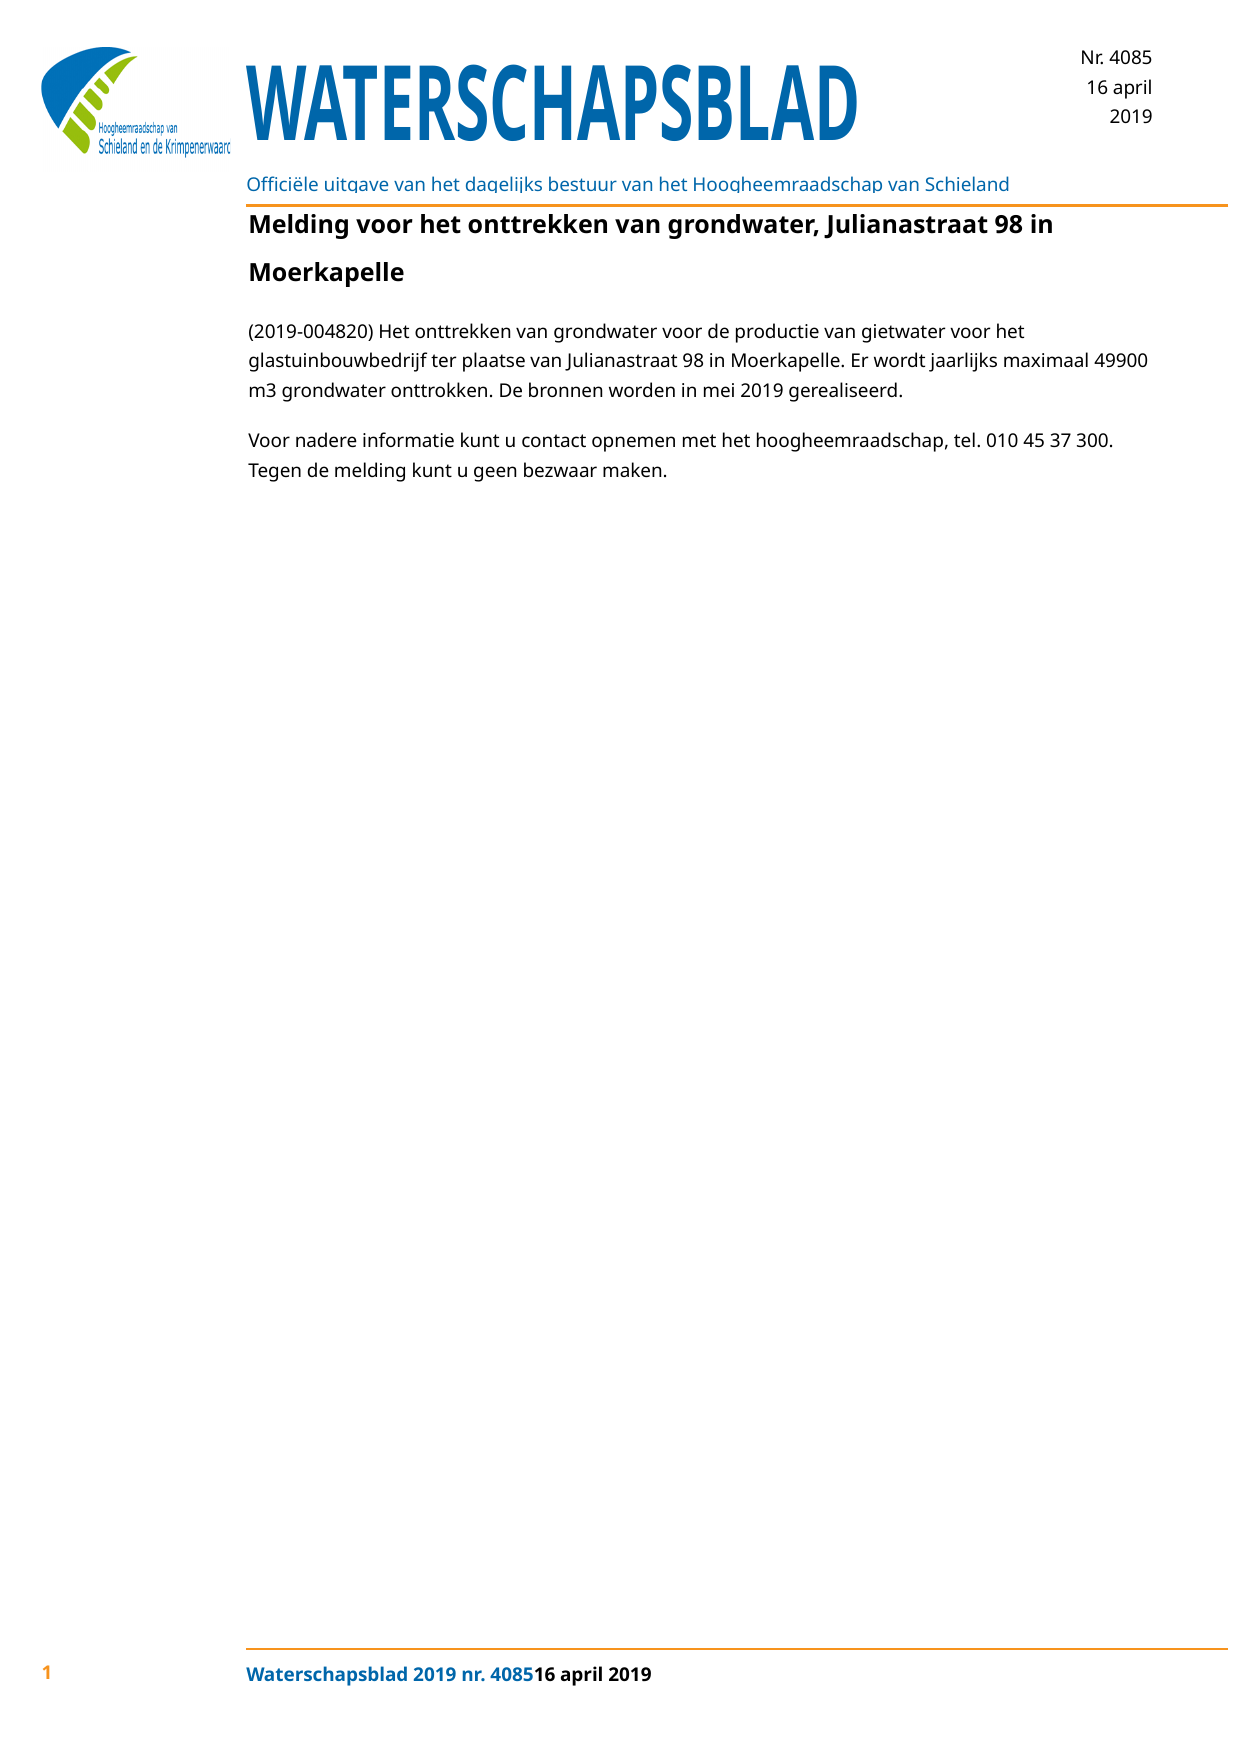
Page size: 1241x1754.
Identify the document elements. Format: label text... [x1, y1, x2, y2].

text Melding voor het onttrekken van grondwater, Julianastraat 98 in Moerkapelle [248, 207, 1152, 288]
text (2019-004820) Het onttrekken van grondwater voor de productie van gietwater voor het glastuinbouwbedrijf ter plaatse van Julianastraat 98 in Moerkapelle. Er wordt jaarlijks maximaal 49900 m3 grondwater onttrokken. De bronnen worden in mei 2019 gerealiseerd. [248, 318, 1152, 403]
picture [41, 47, 231, 172]
text Voor nadere informatie kunt u contact opnemen met het hoogheemraadschap, tel. 010 45 37 300. Tegen de melding kunt u geen bezwaar maken. [248, 427, 1152, 483]
